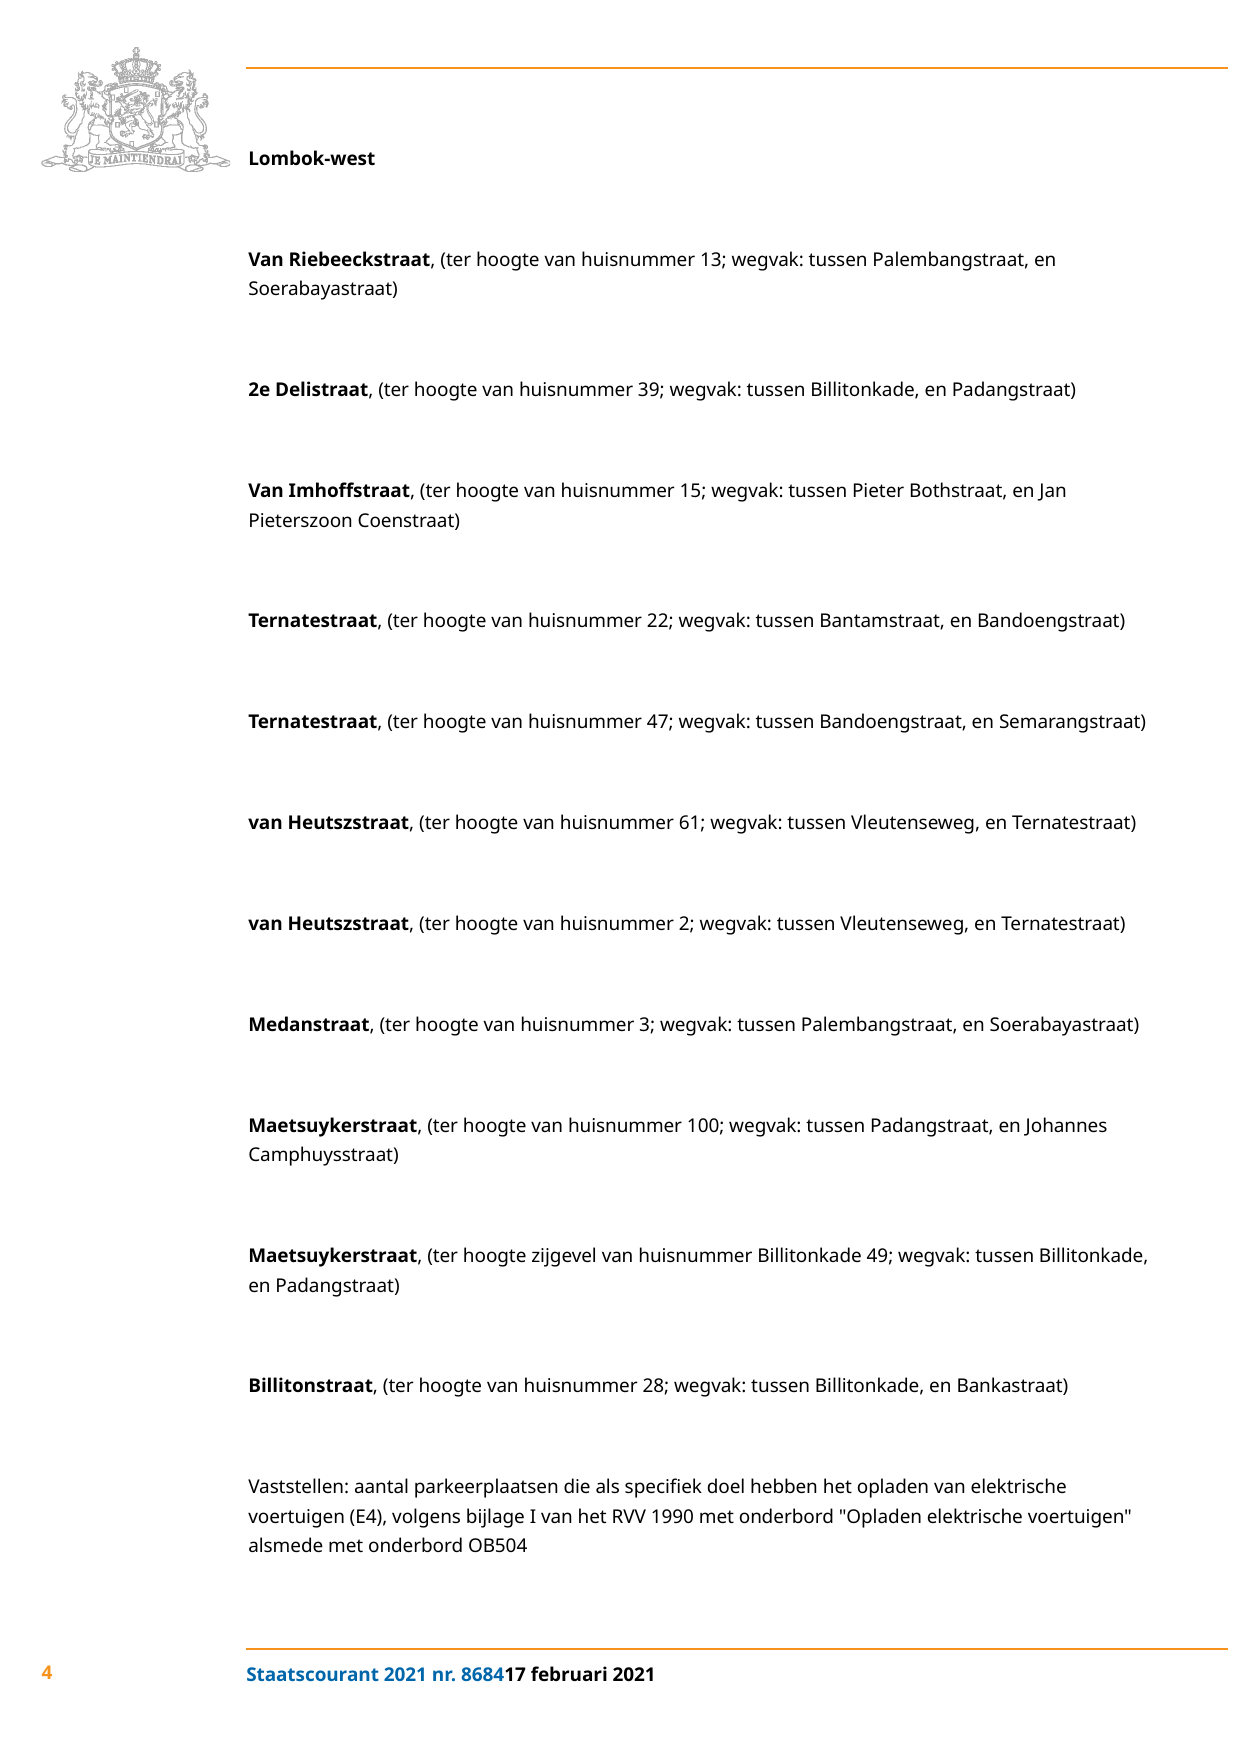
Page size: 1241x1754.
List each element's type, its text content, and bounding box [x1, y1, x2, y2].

text Billitonstraat, (ter hoogte van huisnummer 28; wegvak: tussen Billitonkade, en Bankastraat) [248, 1373, 1152, 1398]
text van Heutszstraat, (ter hoogte van huisnummer 2; wegvak: tussen Vleutenseweg, en Ternatestraat) [248, 910, 1152, 936]
text Medanstraat, (ter hoogte van huisnummer 3; wegvak: tussen Palembangstraat, en Soerabayastraat) [248, 1011, 1152, 1037]
text 2e Delistraat, (ter hoogte van huisnummer 39; wegvak: tussen Billitonkade, en Padangstraat) [248, 376, 1152, 402]
picture [41, 47, 231, 172]
text Maetsuykerstraat, (ter hoogte zijgevel van huisnummer Billitonkade 49; wegvak: tussen Billitonkade, en Padangstraat) [248, 1242, 1152, 1298]
text Ternatestraat, (ter hoogte van huisnummer 47; wegvak: tussen Bandoengstraat, en Semarangstraat) [248, 708, 1152, 734]
text Van Imhoffstraat, (ter hoogte van huisnummer 15; wegvak: tussen Pieter Bothstraat, en Jan Pieterszoon Coenstraat) [248, 477, 1152, 533]
text Vaststellen: aantal parkeerplaatsen die als specifiek doel hebben het opladen van elektrische voertuigen (E4), volgens bijlage I van het RVV 1990 met onderbord "Opladen elektrische voertuigen" alsmede met onderbord OB504 [248, 1473, 1152, 1558]
text Van Riebeeckstraat, (ter hoogte van huisnummer 13; wegvak: tussen Palembangstraat, en Soerabayastraat) [248, 246, 1152, 301]
text Ternatestraat, (ter hoogte van huisnummer 22; wegvak: tussen Bantamstraat, en Bandoengstraat) [248, 608, 1152, 633]
text Lombok-west [248, 145, 1152, 171]
text Maetsuykerstraat, (ter hoogte van huisnummer 100; wegvak: tussen Padangstraat, en Johannes Camphuysstraat) [248, 1112, 1152, 1167]
text van Heutszstraat, (ter hoogte van huisnummer 61; wegvak: tussen Vleutenseweg, en Ternatestraat) [248, 809, 1152, 835]
